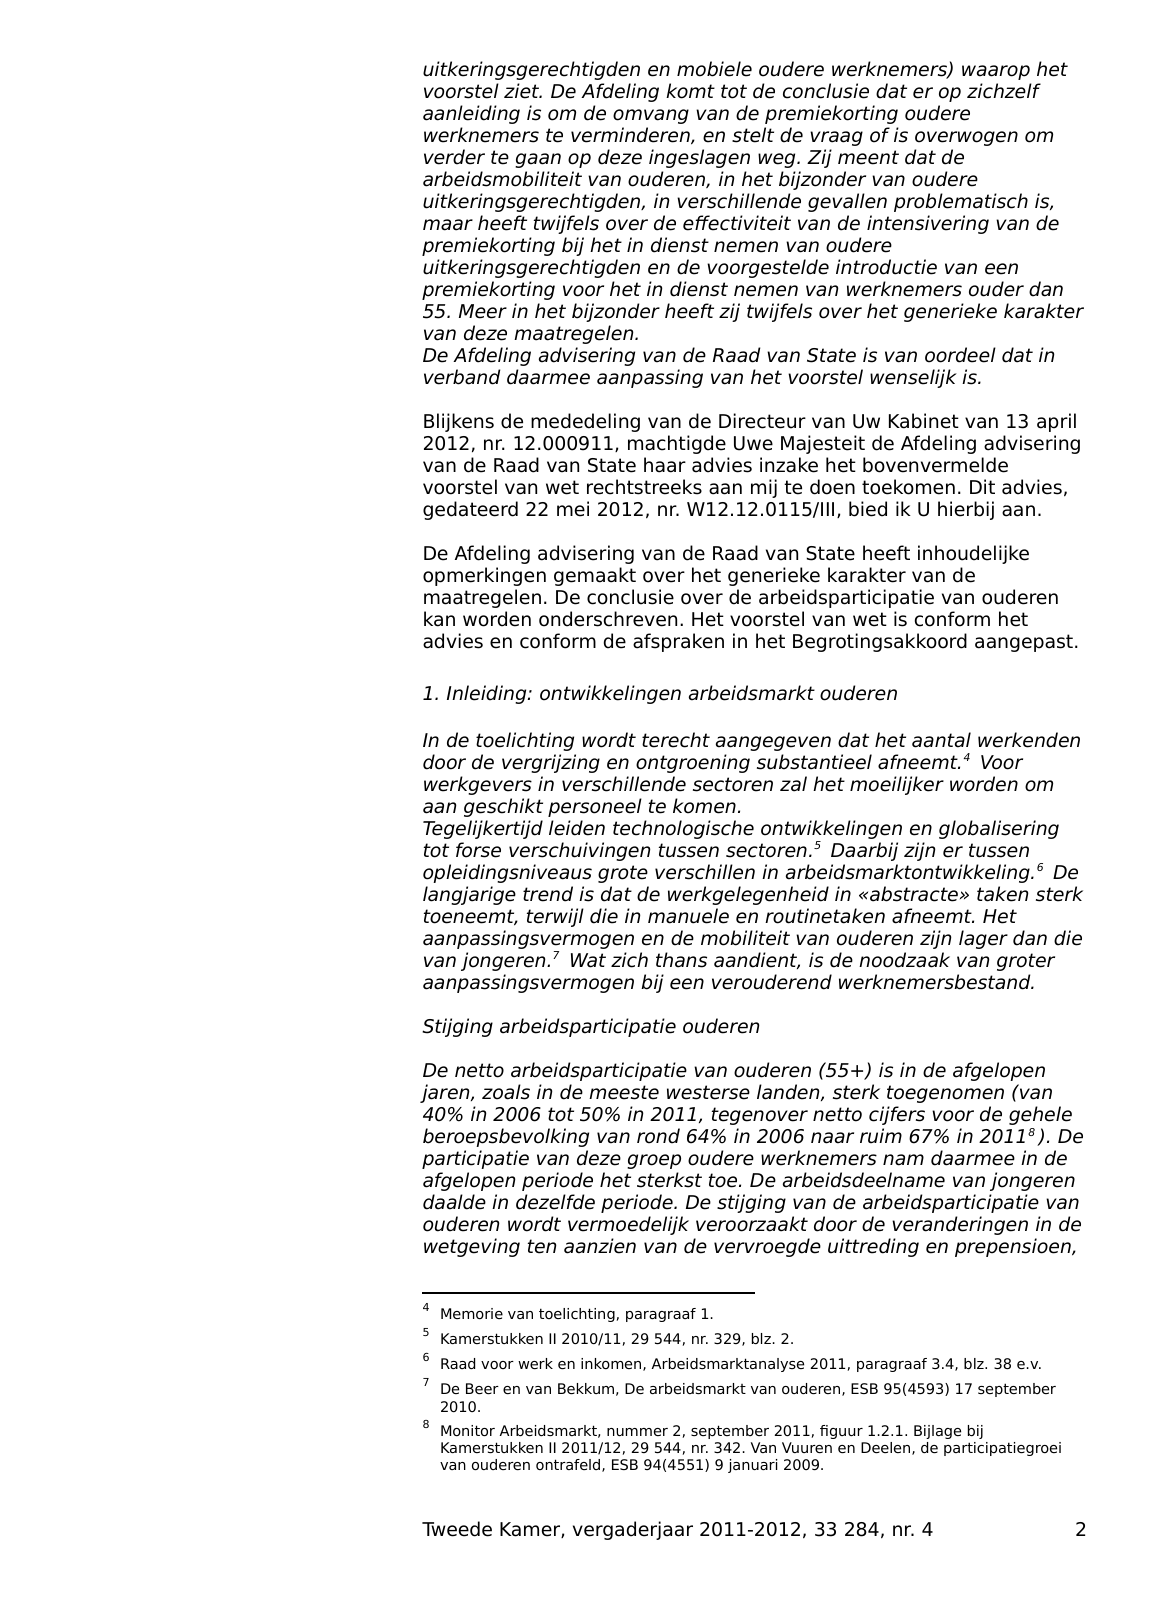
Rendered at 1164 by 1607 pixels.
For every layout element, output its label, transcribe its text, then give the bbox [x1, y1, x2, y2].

text Kamerstukken II 2010/11, 29 544, nr. 329, blz. 2. [422, 1327, 1087, 1349]
text De Afdeling advisering van de Raad van State is van oordeel dat in verband daarmee aanpassing van het voorstel wenselijk is. [422, 345, 1087, 389]
text Raad voor werk en inkomen, Arbeidsmarktanalyse 2011, paragraaf 3.4, blz. 38 e.v. [422, 1352, 1087, 1374]
text De Afdeling advisering van de Raad van State heeft inhoudelijke opmerkingen gemaakt over het generieke karakter van de maatregelen. De conclusie over de arbeidsparticipatie van ouderen kan worden onderschreven. Het voorstel van wet is conform het advies en conform de afspraken in het Begrotingsakkoord aangepast. [422, 543, 1087, 653]
text Blijkens de mededeling van de Directeur van Uw Kabinet van 13 april 2012, nr. 12.000911, machtigde Uwe Majesteit de Afdeling advisering van de Raad van State haar advies inzake het bovenvermelde voorstel van wet rechtstreeks aan mij te doen toekomen. Dit advies, gedateerd 22 mei 2012, nr. W12.12.0115/III, bied ik U hierbij aan. [422, 411, 1087, 521]
text Memorie van toelichting, paragraaf 1. [422, 1302, 1087, 1324]
text In de toelichting wordt terecht aangegeven dat het aantal werkenden door de vergrijzing en ontgroening substantieel afneemt. Voor werkgevers in verschillende sectoren zal het moeilijker worden om aan geschikt personeel te komen. [422, 730, 1087, 818]
text De Beer en van Bekkum, De arbeidsmarkt van ouderen, ESB 95(4593) 17 september 2010. [422, 1377, 1087, 1416]
text uitkeringsgerechtigden en mobiele oudere werknemers) waarop het voorstel ziet. De Afdeling komt tot de conclusie dat er op zichzelf aanleiding is om de omvang van de premiekorting oudere werknemers te verminderen, en stelt de vraag of is overwogen om verder te gaan op deze ingeslagen weg. Zij meent dat de arbeidsmobiliteit van ouderen, in het bijzonder van oudere uitkeringsgerechtigden, in verschillende gevallen problematisch is, maar heeft twijfels over de effectiviteit van de intensivering van de premiekorting bij het in dienst nemen van oudere uitkeringsgerechtigden en de voorgestelde introductie van een premiekorting voor het in dienst nemen van werknemers ouder dan 55. Meer in het bijzonder heeft zij twijfels over het generieke karakter van deze maatregelen. [422, 59, 1087, 345]
text Tegelijkertijd leiden technologische ontwikkelingen en globalisering tot forse verschuivingen tussen sectoren. Daarbij zijn er tussen opleidingsniveaus grote verschillen in arbeidsmarktontwikkeling. De langjarige trend is dat de werkgelegenheid in «abstracte» taken sterk toeneemt, terwijl die in manuele en routinetaken afneemt. Het aanpassingsvermogen en de mobiliteit van ouderen zijn lager dan die van jongeren. Wat zich thans aandient, is de noodzaak van groter aanpassingsvermogen bij een verouderend werknemersbestand. [422, 818, 1087, 994]
subtitle Stijging arbeidsparticipatie ouderen [422, 1016, 1087, 1038]
text Monitor Arbeidsmarkt, nummer 2, september 2011, figuur 1.2.1. Bijlage bij Kamerstukken II 2011/12, 29 544, nr. 342. Van Vuuren en Deelen, de participatiegroei van ouderen ontrafeld, ESB 94(4551) 9 januari 2009. [422, 1418, 1087, 1474]
subtitle 1. Inleiding: ontwikkelingen arbeidsmarkt ouderen [422, 683, 1087, 705]
text De netto arbeidsparticipatie van ouderen (55+) is in de afgelopen jaren, zoals in de meeste westerse landen, sterk toegenomen (van 40% in 2006 tot 50% in 2011, tegenover netto cijfers voor de gehele beroepsbevolking van rond 64% in 2006 naar ruim 67% in 2011). De participatie van deze groep oudere werknemers nam daarmee in de afgelopen periode het sterkst toe. De arbeidsdeelname van jongeren daalde in dezelfde periode. De stijging van de arbeidsparticipatie van ouderen wordt vermoedelijk veroorzaakt door de veranderingen in de wetgeving ten aanzien van de vervroegde uittreding en prepensioen, [422, 1060, 1087, 1258]
